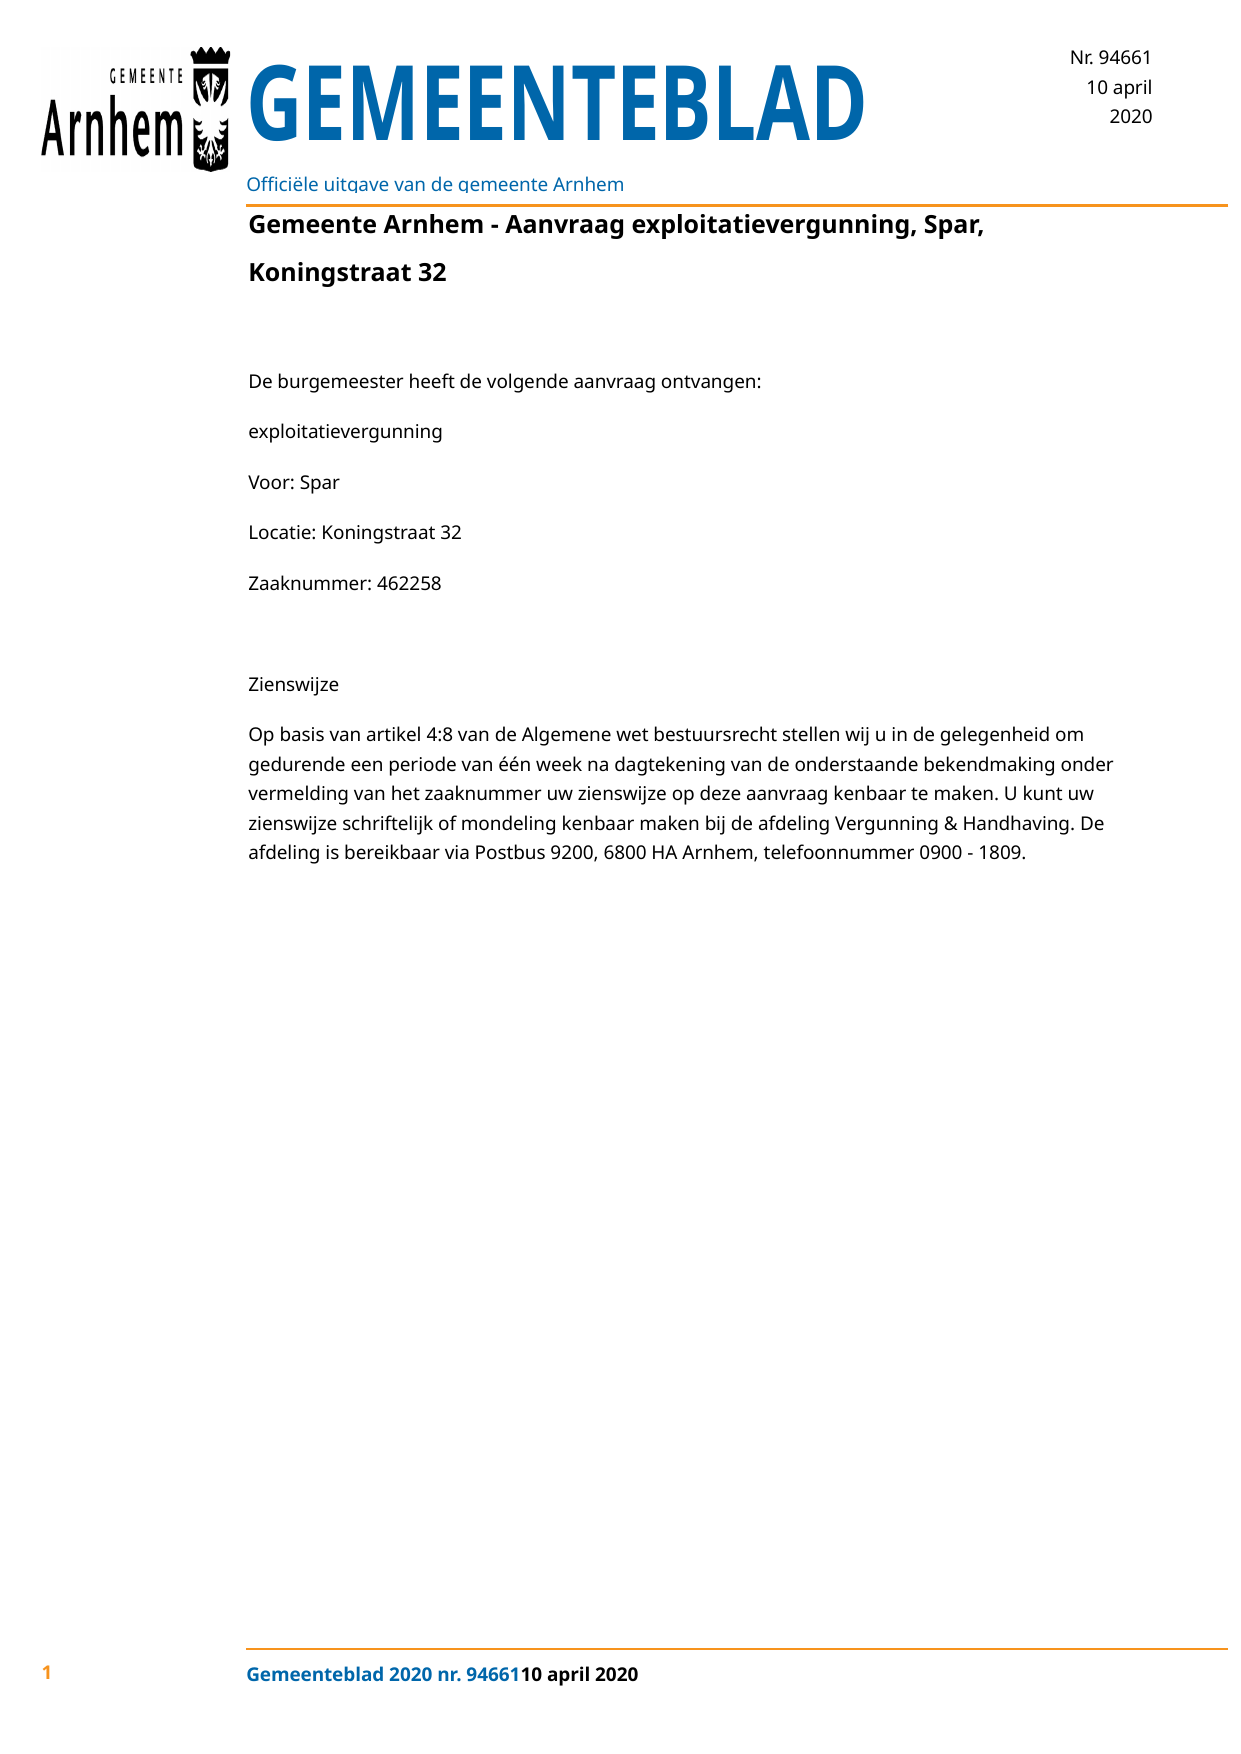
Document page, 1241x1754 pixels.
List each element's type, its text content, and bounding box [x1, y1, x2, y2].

text Zienswijze [248, 671, 1152, 697]
text De burgemeester heeft de volgende aanvraag ontvangen: [248, 368, 1152, 394]
text Zaaknummer: 462258 [248, 570, 1152, 596]
text Gemeente Arnhem - Aanvraag exploitatievergunning, Spar, Koningstraat 32 [248, 207, 1152, 288]
text Locatie: Koningstraat 32 [248, 519, 1152, 545]
text exploitatievergunning [248, 419, 1152, 444]
text Voor: Spar [248, 469, 1152, 495]
picture [41, 47, 231, 172]
text Op basis van artikel 4:8 van de Algemene wet bestuursrecht stellen wij u in de gelegenheid om gedurende een periode van één week na dagtekening van de onderstaande bekendmaking onder vermelding van het zaaknummer uw zienswijze op deze aanvraag kenbaar te maken. U kunt uw zienswijze schriftelijk of mondeling kenbaar maken bij de afdeling Vergunning & Handhaving. De afdeling is bereikbaar via Postbus 9200, 6800 HA Arnhem, telefoonnummer 0900 - 1809. [248, 721, 1152, 865]
